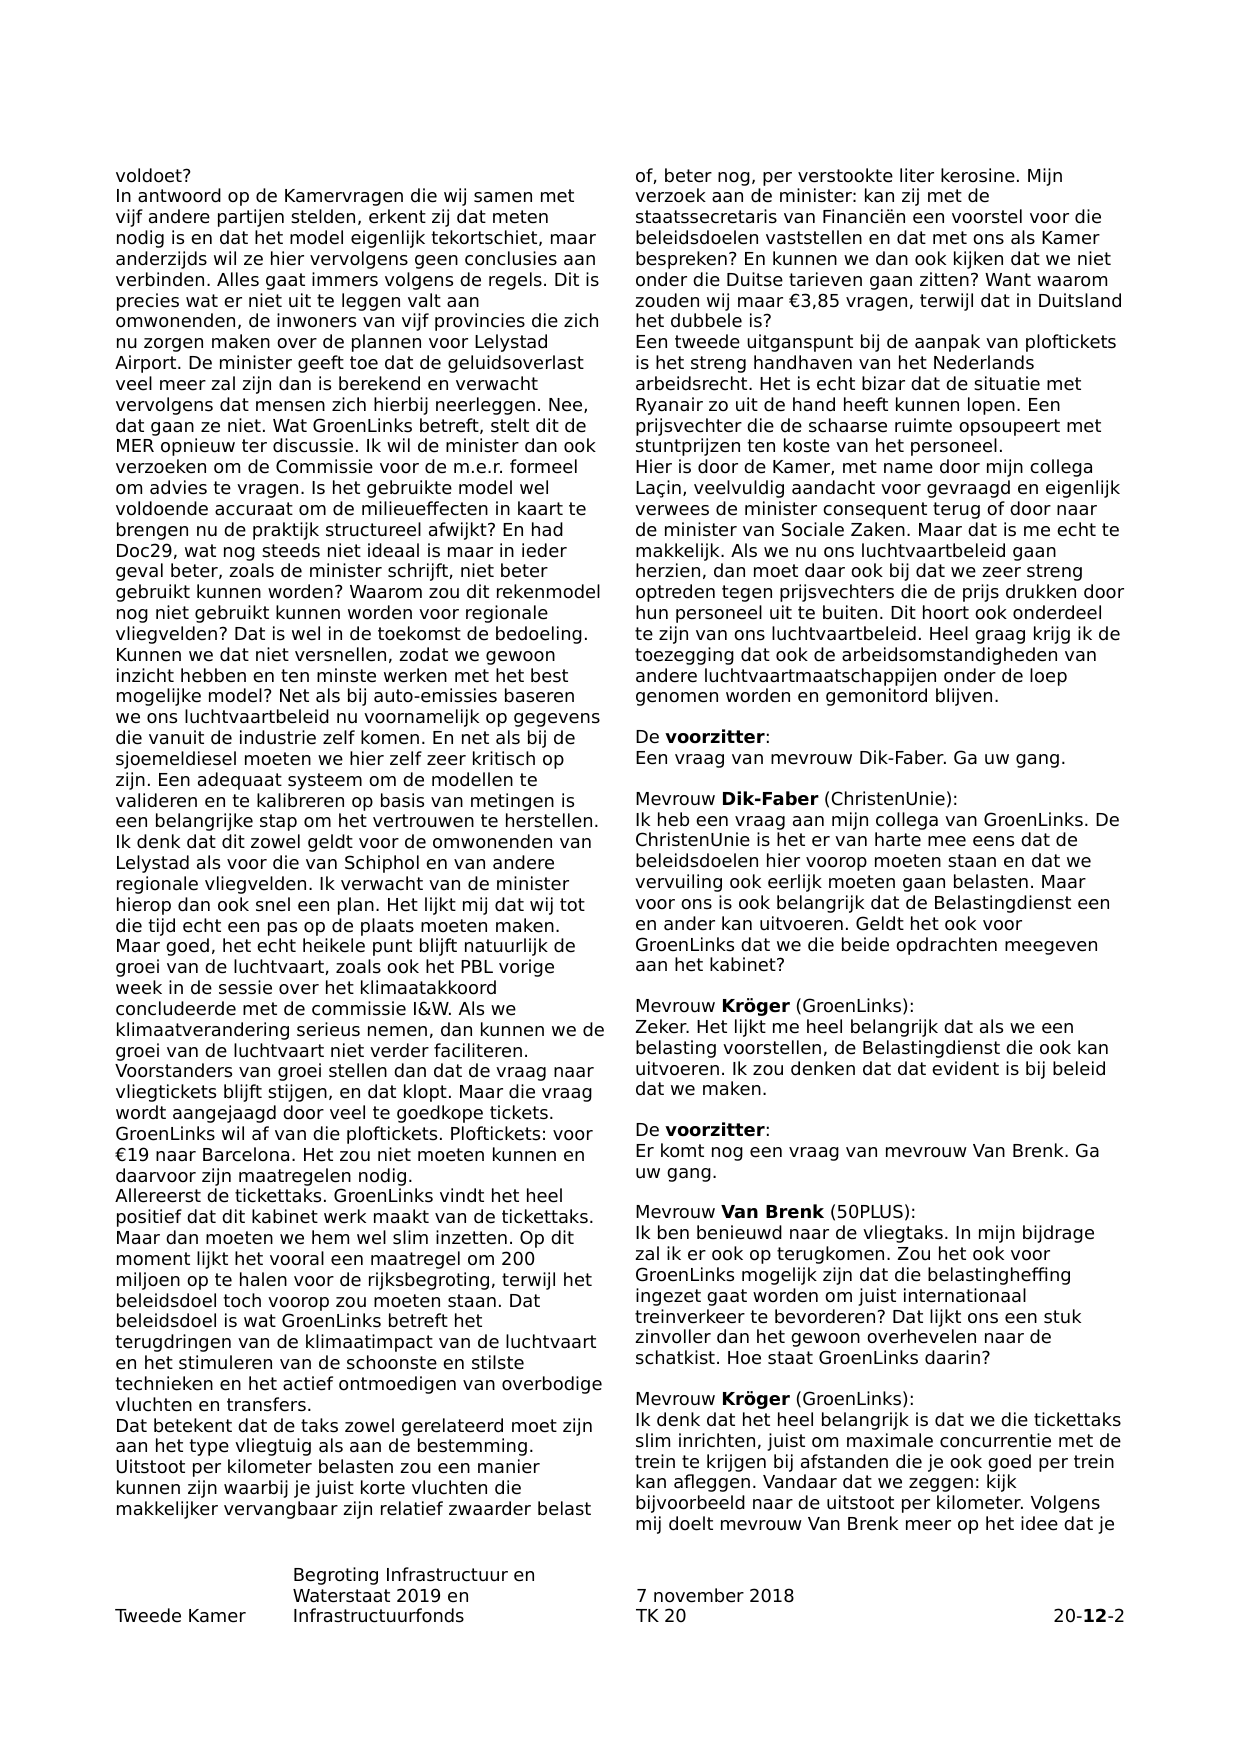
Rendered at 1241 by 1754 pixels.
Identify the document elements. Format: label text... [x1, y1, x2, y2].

text Mevrouw Kröger (GroenLinks): [635, 1389, 1125, 1410]
text Er komt nog een vraag van mevrouw Van Brenk. Ga uw gang. [635, 1141, 1125, 1182]
text In antwoord op de Kamervragen die wij samen met vijf andere partijen stelden, erkent zij dat meten nodig is en dat het model eigenlijk tekortschiet, maar anderzijds wil ze hier vervolgens geen conclusies aan verbinden. Alles gaat immers volgens de regels. Dit is precies wat er niet uit te leggen valt aan omwonenden, de inwoners van vijf provincies die zich nu zorgen maken over de plannen voor Lelystad Airport. De minister geeft toe dat de geluidsoverlast veel meer zal zijn dan is berekend en verwacht vervolgens dat mensen zich hierbij neerleggen. Nee, dat gaan ze niet. Wat GroenLinks betreft, stelt dit de MER opnieuw ter discussie. Ik wil de minister dan ook verzoeken om de Commissie voor de m.e.r. formeel om advies te vragen. Is het gebruikte model wel voldoende accuraat om de milieueffecten in kaart te brengen nu de praktijk structureel afwijkt? En had Doc29, wat nog steeds niet ideaal is maar in ieder geval beter, zoals de minister schrijft, niet beter gebruikt kunnen worden? Waarom zou dit rekenmodel nog niet gebruikt kunnen worden voor regionale vliegvelden? Dat is wel in de toekomst de bedoeling. Kunnen we dat niet versnellen, zodat we gewoon inzicht hebben en ten minste werken met het best mogelijke model? Net als bij auto-emissies baseren we ons luchtvaartbeleid nu voornamelijk op gegevens die vanuit de industrie zelf komen. En net als bij de sjoemeldiesel moeten we hier zelf zeer kritisch op zijn. Een adequaat systeem om de modellen te valideren en te kalibreren op basis van metingen is een belangrijke stap om het vertrouwen te herstellen. Ik denk dat dit zowel geldt voor de omwonenden van Lelystad als voor die van Schiphol en van andere regionale vliegvelden. Ik verwacht van de minister hierop dan ook snel een plan. Het lijkt mij dat wij tot die tijd echt een pas op de plaats moeten maken. [115, 186, 605, 936]
text Ik heb een vraag aan mijn collega van GroenLinks. De ChristenUnie is het er van harte mee eens dat de beleidsdoelen hier voorop moeten staan en dat we vervuiling ook eerlijk moeten gaan belasten. Maar voor ons is ook belangrijk dat de Belastingdienst een en ander kan uitvoeren. Geldt het ook voor GroenLinks dat we die beide opdrachten meegeven aan het kabinet? [635, 809, 1125, 976]
text Hier is door de Kamer, met name door mijn collega Laçin, veelvuldig aandacht voor gevraagd en eigenlijk verwees de minister consequent terug of door naar de minister van Sociale Zaken. Maar dat is me echt te makkelijk. Als we nu ons luchtvaartbeleid gaan herzien, dan moet daar ook bij dat we zeer streng optreden tegen prijsvechters die de prijs drukken door hun personeel uit te buiten. Dit hoort ook onderdeel te zijn van ons luchtvaartbeleid. Heel graag krijg ik de toezegging dat ook de arbeidsomstandigheden van andere luchtvaartmaatschappijen onder de loep genomen worden en gemonitord blijven. [635, 457, 1125, 707]
text voldoet? [115, 165, 605, 186]
text of, beter nog, per verstookte liter kerosine. Mijn verzoek aan de minister: kan zij met de staatssecretaris van Financiën een voorstel voor die beleidsdoelen vaststellen en dat met ons als Kamer bespreken? En kunnen we dan ook kijken dat we niet onder die Duitse tarieven gaan zitten? Want waarom zouden wij maar €3,85 vragen, terwijl dat in Duitsland het dubbele is? [635, 165, 1125, 332]
text Ik ben benieuwd naar de vliegtaks. In mijn bijdrage zal ik er ook op terugkomen. Zou het ook voor GroenLinks mogelijk zijn dat die belastingheffing ingezet gaat worden om juist internationaal treinverkeer te bevorderen? Dat lijkt ons een stuk zinvoller dan het gewoon overhevelen naar de schatkist. Hoe staat GroenLinks daarin? [635, 1223, 1125, 1369]
text Een tweede uitganspunt bij de aanpak van ploftickets is het streng handhaven van het Nederlands arbeidsrecht. Het is echt bizar dat de situatie met Ryanair zo uit de hand heeft kunnen lopen. Een prijsvechter die de schaarse ruimte opsoupeert met stuntprijzen ten koste van het personeel. [635, 332, 1125, 457]
text Maar goed, het echt heikele punt blijft natuurlijk de groei van de luchtvaart, zoals ook het PBL vorige week in de sessie over het klimaatakkoord concludeerde met de commissie I&W. Als we klimaatverandering serieus nemen, dan kunnen we de groei van de luchtvaart niet verder faciliteren. Voorstanders van groei stellen dan dat de vraag naar vliegtickets blijft stijgen, en dat klopt. Maar die vraag wordt aangejaagd door veel te goedkope tickets. GroenLinks wil af van die ploftickets. Ploftickets: voor €19 naar Barcelona. Het zou niet moeten kunnen en daarvoor zijn maatregelen nodig. [115, 936, 605, 1186]
text Ik denk dat het heel belangrijk is dat we die tickettaks slim inrichten, juist om maximale concurrentie met de trein te krijgen bij afstanden die je ook goed per trein kan afleggen. Vandaar dat we zeggen: kijk bijvoorbeeld naar de uitstoot per kilometer. Volgens mij doelt mevrouw Van Brenk meer op het idee dat je [635, 1410, 1125, 1535]
text Dat betekent dat de taks zowel gerelateerd moet zijn aan het type vliegtuig als aan de bestemming. Uitstoot per kilometer belasten zou een manier kunnen zijn waarbij je juist korte vluchten die makkelijker vervangbaar zijn relatief zwaarder belast [115, 1415, 605, 1519]
text De voorzitter: [635, 1120, 1125, 1141]
text Mevrouw Dik-Faber (ChristenUnie): [635, 788, 1125, 809]
text De voorzitter: [635, 727, 1125, 748]
text Mevrouw Van Brenk (50PLUS): [635, 1202, 1125, 1223]
text Allereerst de tickettaks. GroenLinks vindt het heel positief dat dit kabinet werk maakt van de tickettaks. Maar dan moeten we hem wel slim inzetten. Op dit moment lijkt het vooral een maatregel om 200 miljoen op te halen voor de rijksbegroting, terwijl het beleidsdoel toch voorop zou moeten staan. Dat beleidsdoel is wat GroenLinks betreft het terugdringen van de klimaatimpact van de luchtvaart en het stimuleren van de schoonste en stilste technieken en het actief ontmoedigen van overbodige vluchten en transfers. [115, 1186, 605, 1415]
text Zeker. Het lijkt me heel belangrijk dat als we een belasting voorstellen, de Belastingdienst die ook kan uitvoeren. Ik zou denken dat dat evident is bij beleid dat we maken. [635, 1017, 1125, 1100]
text Een vraag van mevrouw Dik-Faber. Ga uw gang. [635, 748, 1125, 768]
text Mevrouw Kröger (GroenLinks): [635, 996, 1125, 1017]
